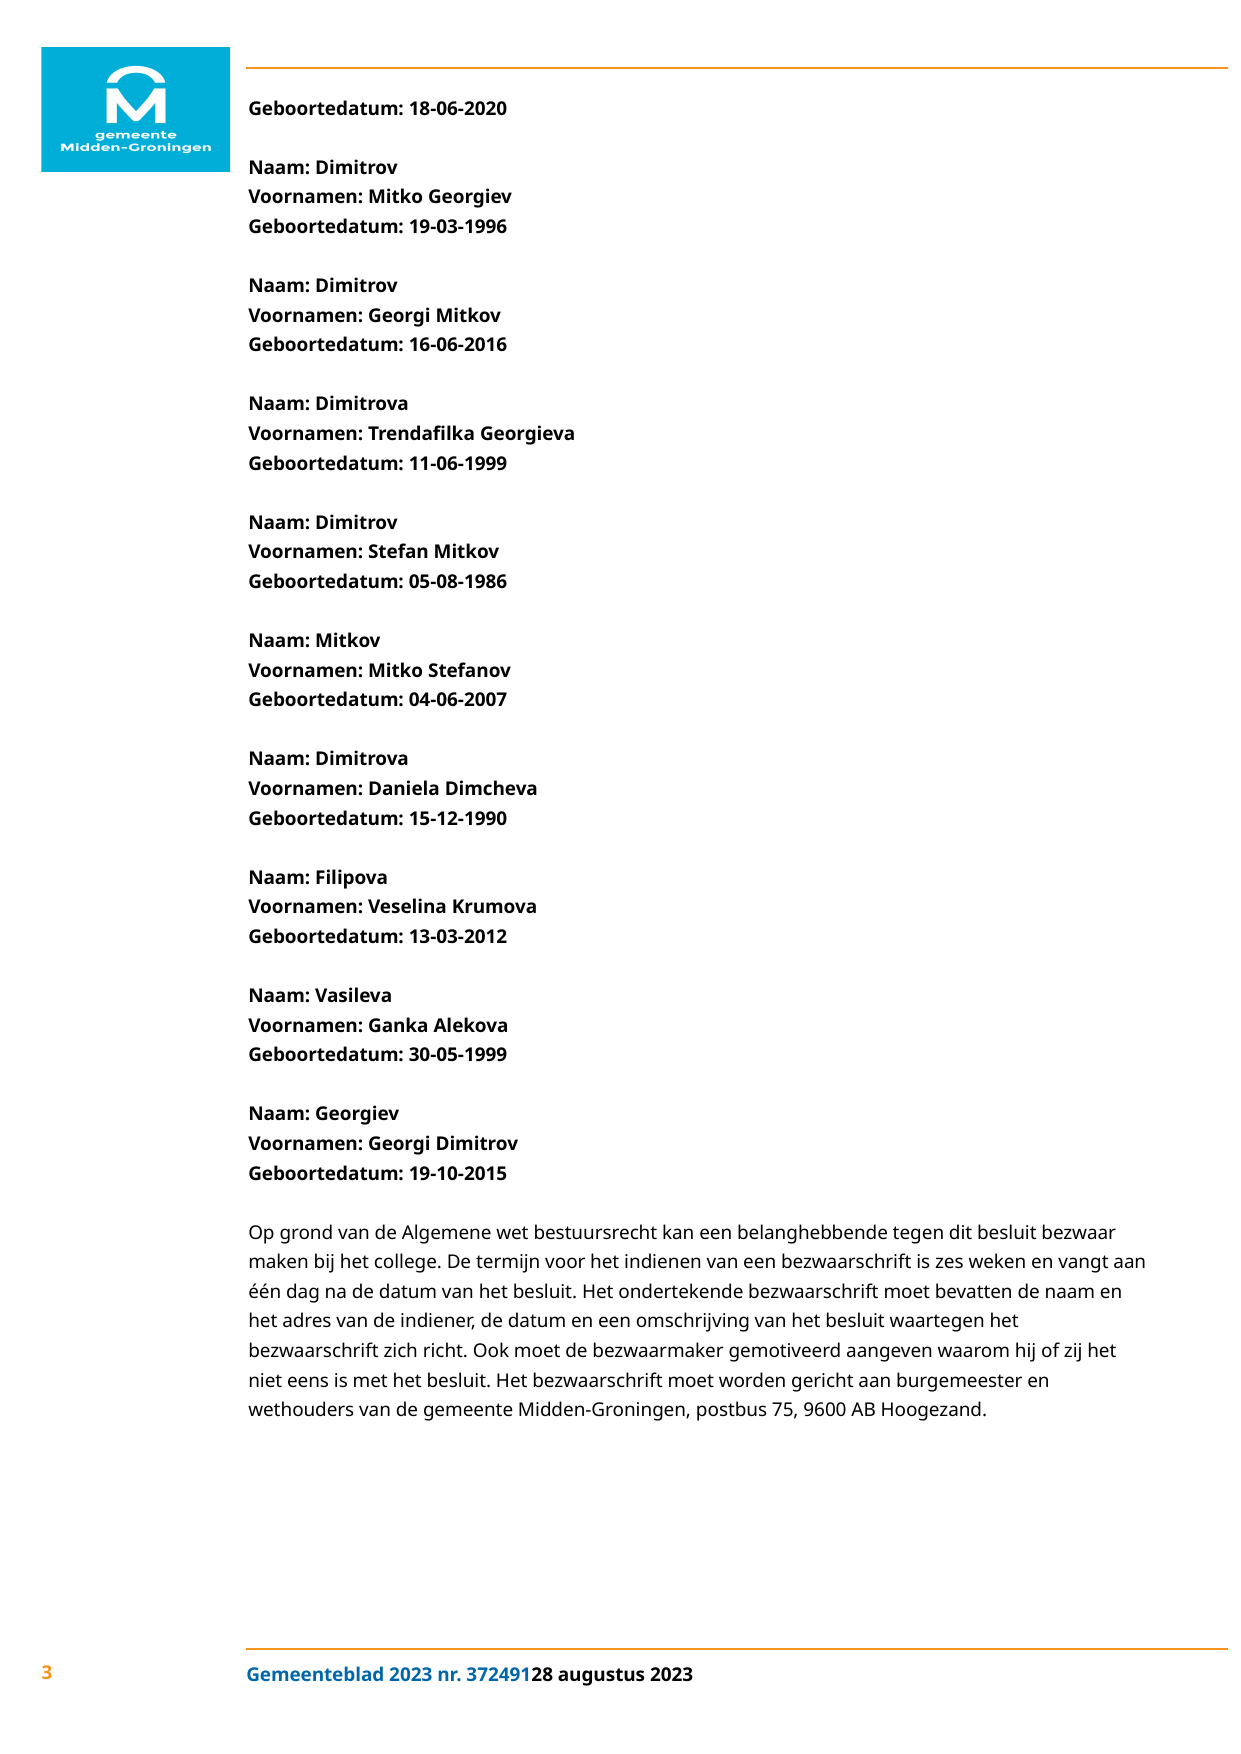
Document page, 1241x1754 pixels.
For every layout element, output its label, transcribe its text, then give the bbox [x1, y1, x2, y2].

text Geboortedatum: 30-05-1999 [248, 1041, 1152, 1067]
text Naam: Mitkov [248, 627, 1152, 653]
text Geboortedatum: 15-12-1990 [248, 805, 1152, 831]
text Voornamen: Veselina Krumova [248, 893, 1152, 919]
picture [184, 146, 190, 153]
text Naam: Filipova [248, 864, 1152, 890]
text Naam: Dimitrova [248, 391, 1152, 416]
text Geboortedatum: 11-06-1999 [248, 450, 1152, 476]
text Voornamen: Daniela Dimcheva [248, 775, 1152, 801]
text Voornamen: Trendafilka Georgieva [248, 420, 1152, 446]
text Naam: Dimitrova [248, 746, 1152, 771]
text Voornamen: Georgi Dimitrov [248, 1130, 1152, 1156]
text Naam: Dimitrov [248, 509, 1152, 535]
text Op grond van de Algemene wet bestuursrecht kan een belanghebbende tegen dit besluit bezwaar maken bij het college. De termijn voor het indienen van een bezwaarschrift is zes weken en vangt aan één dag na de datum van het besluit. Het ondertekende bezwaarschrift moet bevatten de naam en het adres van de indiener, de datum en een omschrijving van het besluit waartegen het bezwaarschrift zich richt. Ook moet de bezwaarmaker gemotiveerd aangeven waarom hij of zij het niet eens is met het besluit. Het bezwaarschrift moet worden gericht aan burgemeester en wethouders van de gemeente Midden-Groningen, postbus 75, 9600 AB Hoogezand. [248, 1219, 1152, 1422]
text Voornamen: Ganka Alekova [248, 1012, 1152, 1038]
text Geboortedatum: 19-03-1996 [248, 213, 1152, 239]
text Geboortedatum: 16-06-2016 [248, 331, 1152, 357]
text Geboortedatum: 13-03-2012 [248, 923, 1152, 949]
picture [108, 66, 164, 82]
text Voornamen: Stefan Mitkov [248, 538, 1152, 564]
text Geboortedatum: 19-10-2015 [248, 1160, 1152, 1186]
text Naam: Vasileva [248, 982, 1152, 1008]
text Voornamen: Mitko Georgiev [248, 183, 1152, 209]
text Geboortedatum: 04-06-2007 [248, 686, 1152, 712]
text Geboortedatum: 18-06-2020 [248, 95, 1152, 121]
text Naam: Georgiev [248, 1101, 1152, 1126]
text Voornamen: Mitko Stefanov [248, 657, 1152, 683]
text Naam: Dimitrov [248, 154, 1152, 180]
picture [107, 89, 165, 122]
text Voornamen: Georgi Mitkov [248, 302, 1152, 328]
text Naam: Dimitrov [248, 272, 1152, 298]
text Geboortedatum: 05-08-1986 [248, 568, 1152, 594]
